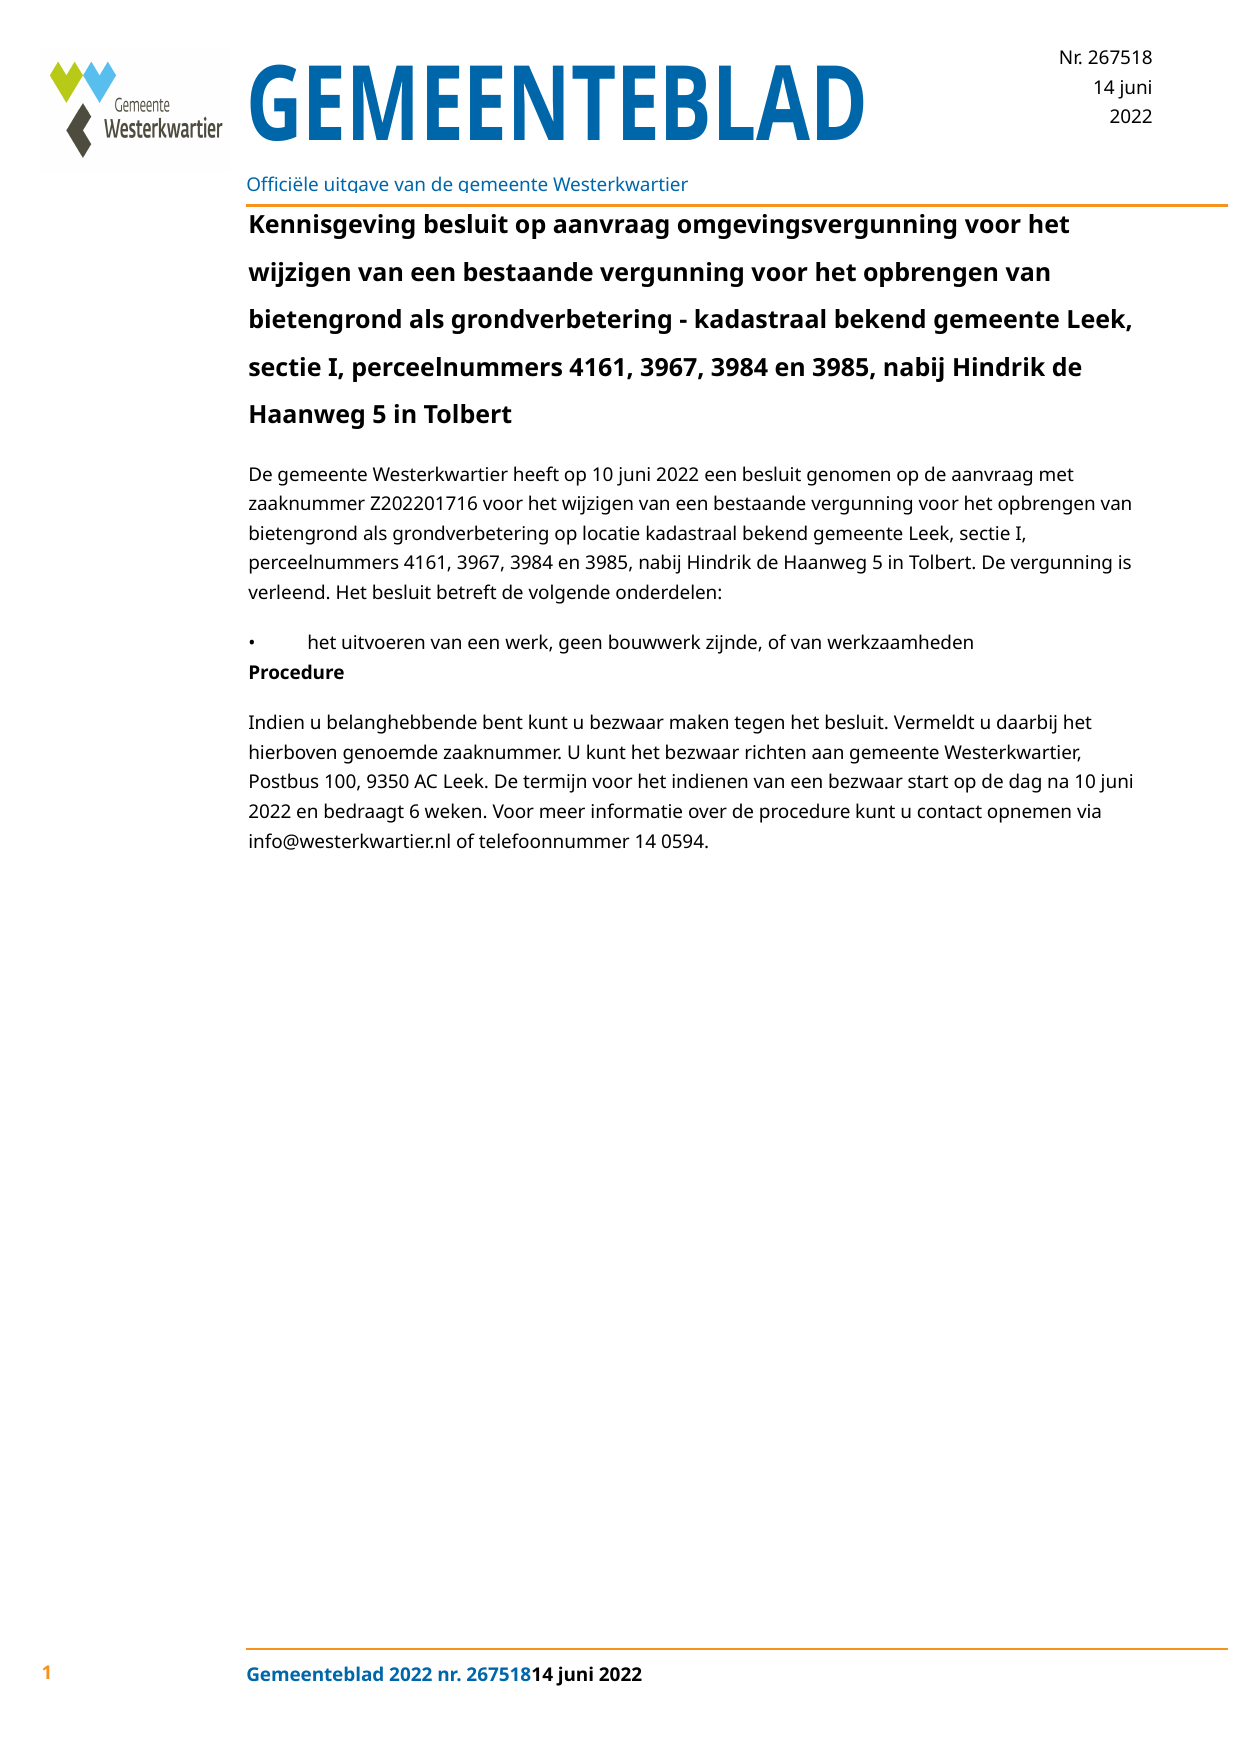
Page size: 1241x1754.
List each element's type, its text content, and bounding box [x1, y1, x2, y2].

text Procedure [248, 659, 1152, 685]
picture [41, 47, 231, 172]
text Indien u belanghebbende bent kunt u bezwaar maken tegen het besluit. Vermeldt u daarbij het hierboven genoemde zaaknummer. U kunt het bezwaar richten aan gemeente Westerkwartier, Postbus 100, 9350 AC Leek. De termijn voor het indienen van een bezwaar start op de dag na 10 juni 2022 en bedraagt 6 weken. Voor meer informatie over de procedure kunt u contact opnemen via info@westerkwartier.nl of telefoonnummer 14 0594. [248, 709, 1152, 853]
text De gemeente Westerkwartier heeft op 10 juni 2022 een besluit genomen op de aanvraag met zaaknummer Z202201716 voor het wijzigen van een bestaande vergunning voor het opbrengen van bietengrond als grondverbetering op locatie kadastraal bekend gemeente Leek, sectie I, perceelnummers 4161, 3967, 3984 en 3985, nabij Hindrik de Haanweg 5 in Tolbert. De vergunning is verleend. Het besluit betreft de volgende onderdelen: [248, 461, 1152, 605]
text Kennisgeving besluit op aanvraag omgevingsvergunning voor het wijzigen van een bestaande vergunning voor het opbrengen van bietengrond als grondverbetering - kadastraal bekend gemeente Leek, sectie I, perceelnummers 4161, 3967, 3984 en 3985, nabij Hindrik de Haanweg 5 in Tolbert [248, 207, 1152, 431]
list het uitvoeren van een werk, geen bouwwerk zijnde, of van werkzaamheden [248, 629, 1152, 655]
